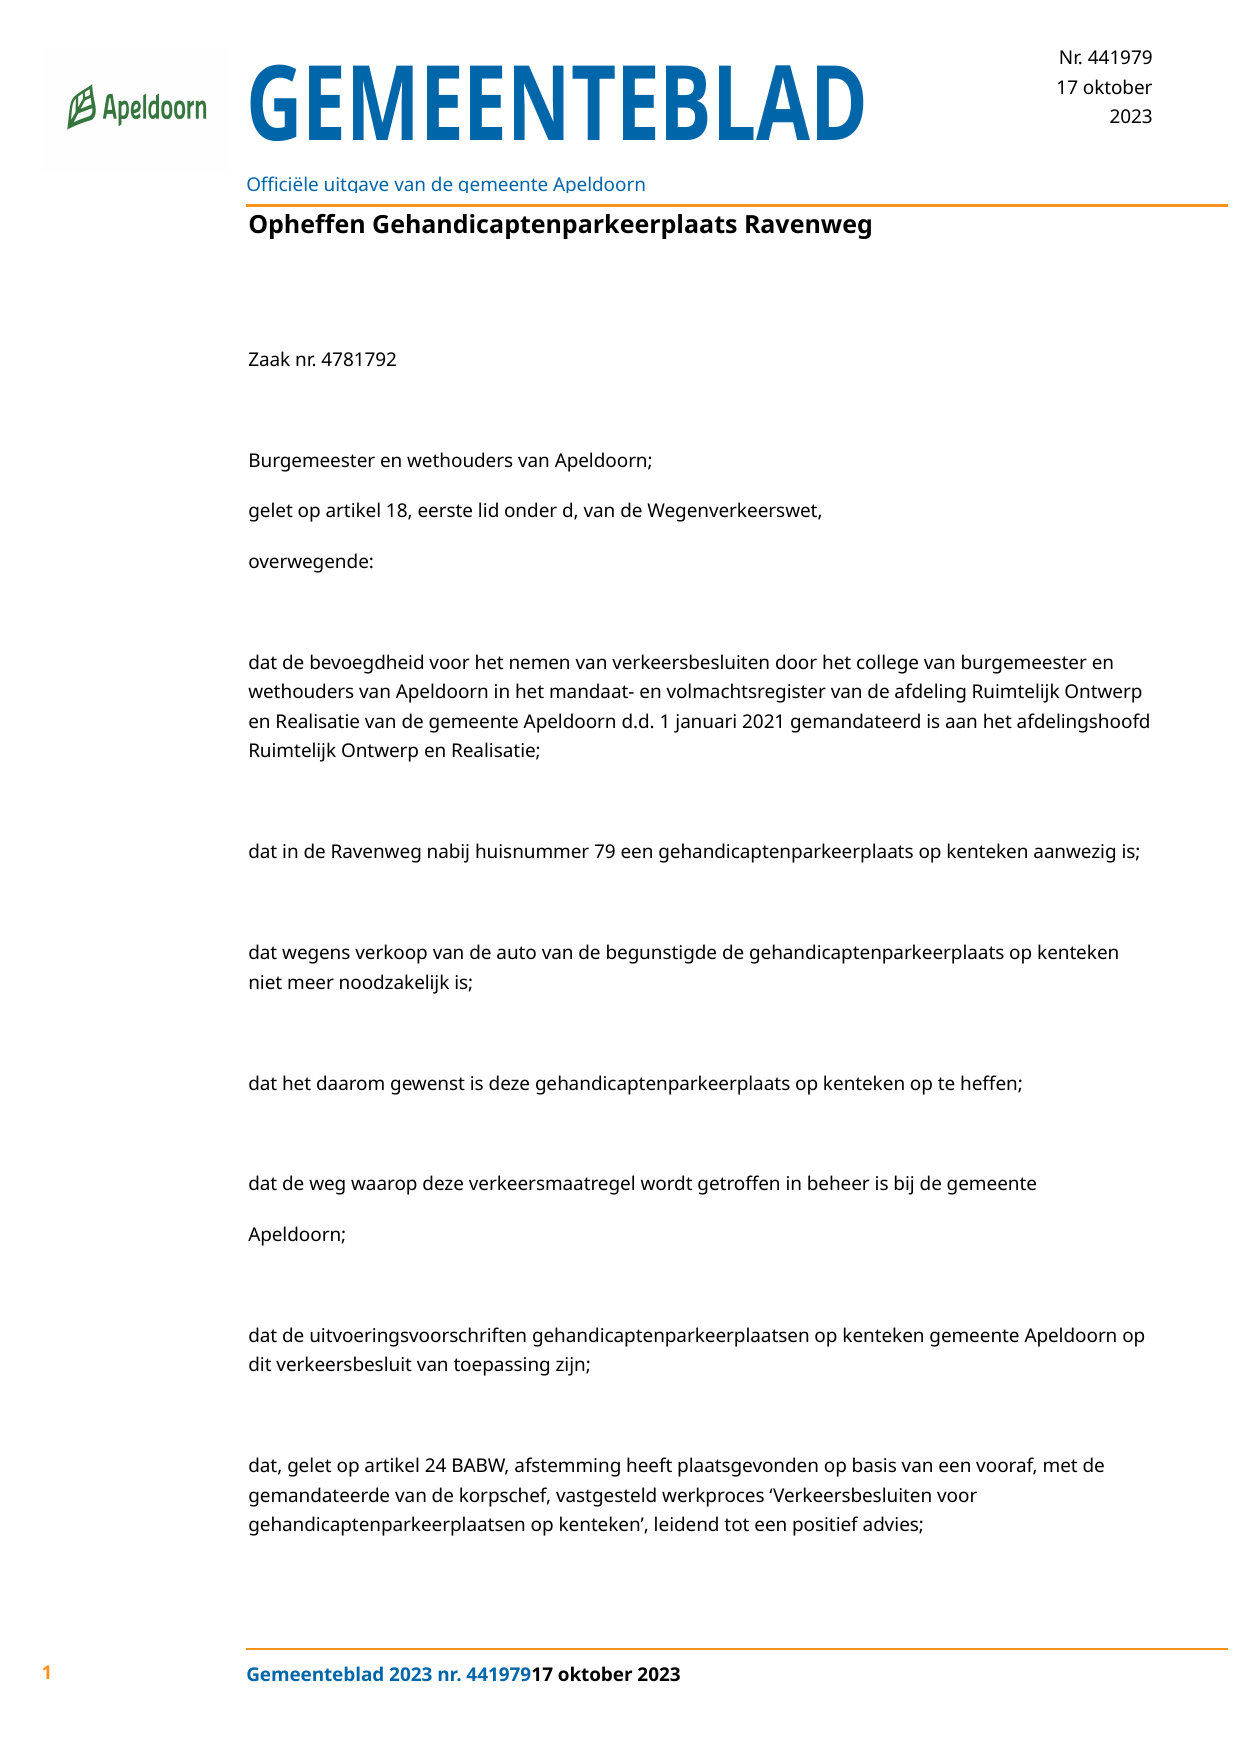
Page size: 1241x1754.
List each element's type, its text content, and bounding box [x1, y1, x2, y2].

text dat het daarom gewenst is deze gehandicaptenparkeerplaats op kenteken op te heffen; [248, 1070, 1152, 1096]
text dat in de Ravenweg nabij huisnummer 79 een gehandicaptenparkeerplaats op kenteken aanwezig is; [248, 838, 1152, 864]
text Apeldoorn; [248, 1221, 1152, 1247]
picture [41, 47, 231, 172]
text dat de weg waarop deze verkeersmaatregel wordt getroffen in beheer is bij de gemeente [248, 1171, 1152, 1196]
text dat, gelet op artikel 24 BABW, afstemming heeft plaatsgevonden op basis van een vooraf, met de gemandateerde van de korpschef, vastgesteld werkproces ‘Verkeersbesluiten voor gehandicaptenparkeerplaatsen op kenteken’, leidend tot een positief advies; [248, 1452, 1152, 1537]
text Zaak nr. 4781792 [248, 346, 1152, 372]
text dat de bevoegdheid voor het nemen van verkeersbesluiten door het college van burgemeester en wethouders van Apeldoorn in het mandaat- en volmachtsregister van de afdeling Ruimtelijk Ontwerp en Realisatie van de gemeente Apeldoorn d.d. 1 januari 2021 gemandateerd is aan het afdelingshoofd Ruimtelijk Ontwerp en Realisatie; [248, 649, 1152, 763]
text Opheffen Gehandicaptenparkeerplaats Ravenweg [248, 207, 1152, 241]
text dat wegens verkoop van de auto van de begunstigde de gehandicaptenparkeerplaats op kenteken niet meer noodzakelijk is; [248, 939, 1152, 995]
text overwegende: [248, 548, 1152, 574]
text gelet op artikel 18, eerste lid onder d, van de Wegenverkeerswet, [248, 498, 1152, 523]
text dat de uitvoeringsvoorschriften gehandicaptenparkeerplaatsen op kenteken gemeente Apeldoorn op dit verkeersbesluit van toepassing zijn; [248, 1322, 1152, 1377]
text Burgemeester en wethouders van Apeldoorn; [248, 447, 1152, 473]
